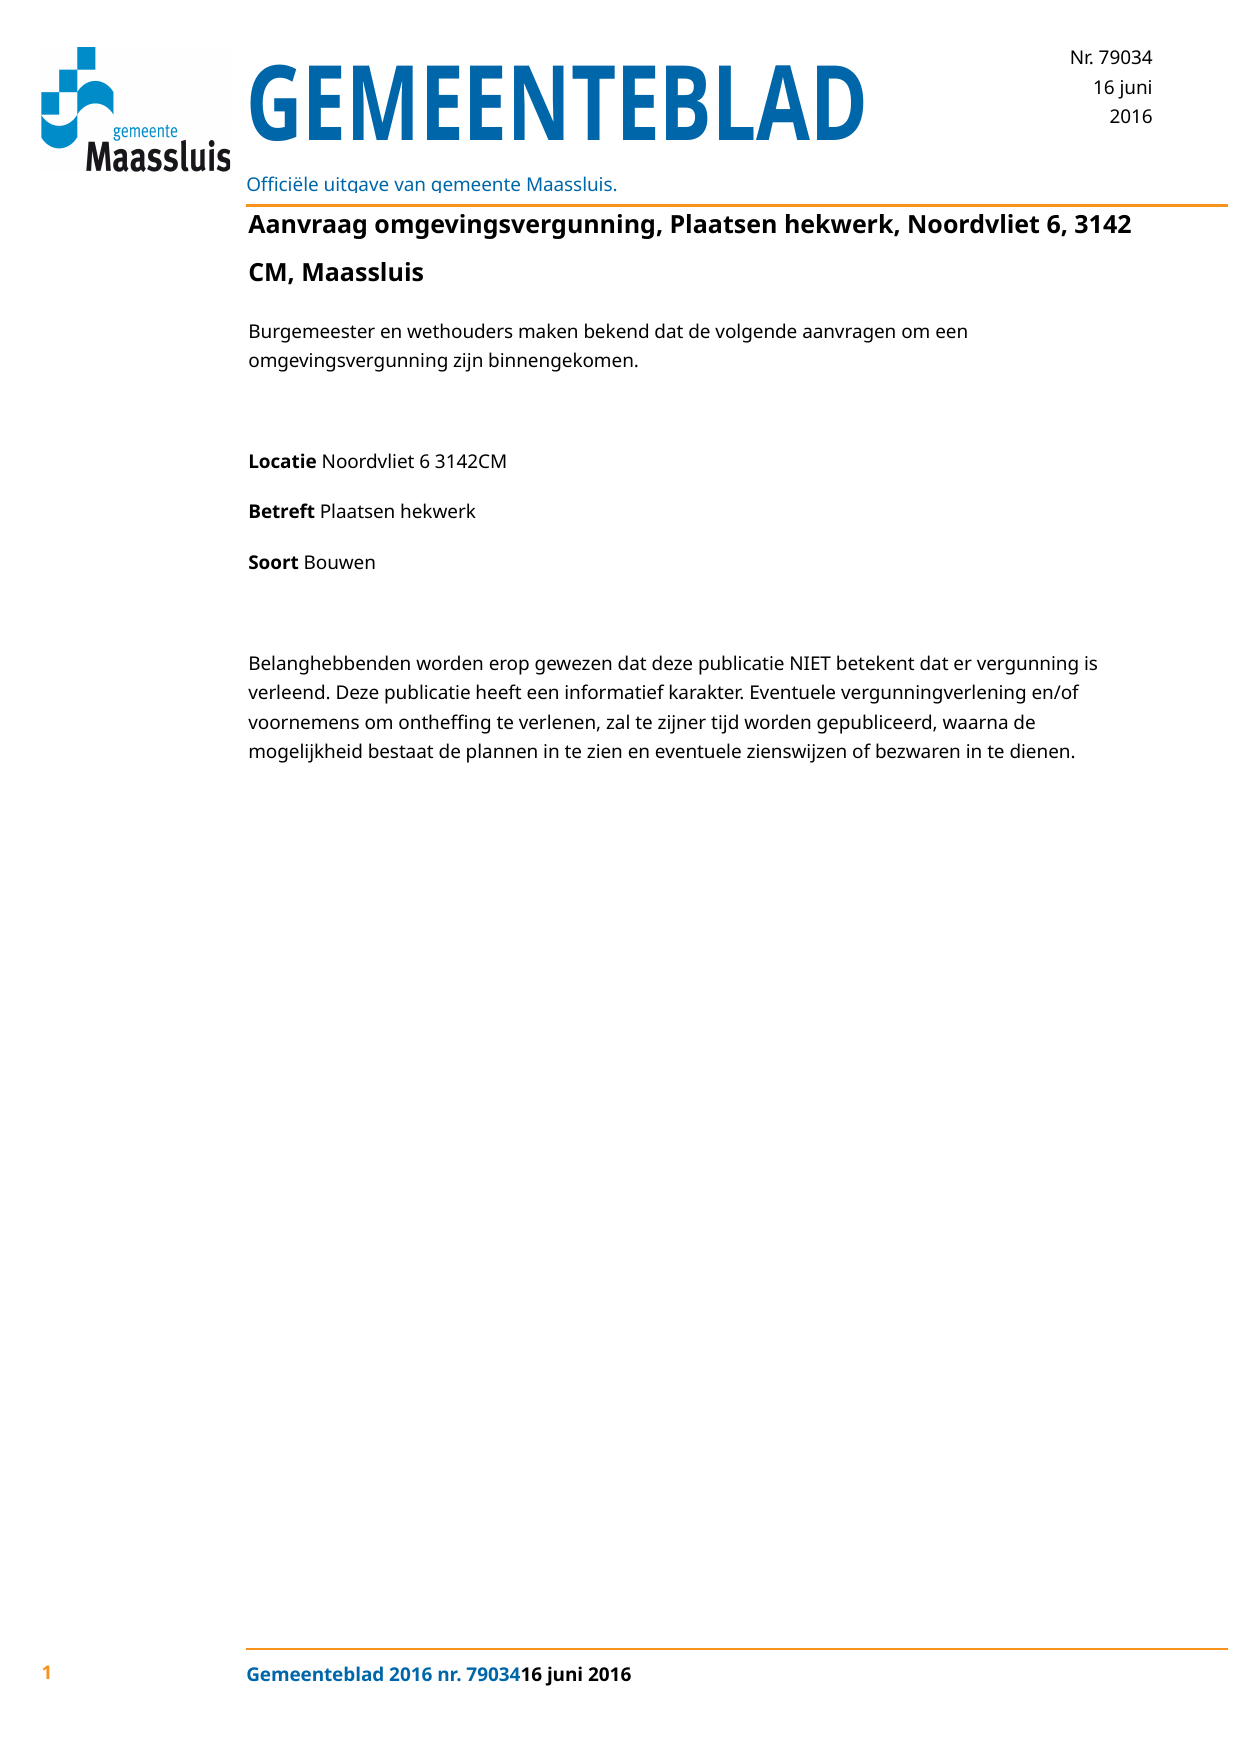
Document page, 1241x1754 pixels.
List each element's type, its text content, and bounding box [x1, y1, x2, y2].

text Locatie Noordvliet 6 3142CM [248, 448, 1152, 474]
text Aanvraag omgevingsvergunning, Plaatsen hekwerk, Noordvliet 6, 3142 CM, Maassluis [248, 207, 1152, 288]
text Soort Bouwen [248, 549, 1152, 575]
text Betreft Plaatsen hekwerk [248, 499, 1152, 524]
picture [41, 47, 231, 172]
picture [41, 47, 77, 92]
text Burgemeester en wethouders maken bekend dat de volgende aanvragen om een omgevingsvergunning zijn binnengekomen. [248, 318, 1152, 373]
text Belanghebbenden worden erop gewezen dat deze publicatie NIET betekent dat er vergunning is verleend. Deze publicatie heeft een informatief karakter. Eventuele vergunningverlening en/of voornemens om ontheffing te verlenen, zal te zijner tijd worden gepubliceerd, waarna de mogelijkheid bestaat de plannen in te zien en eventuele zienswijzen of bezwaren in te dienen. [248, 650, 1152, 764]
